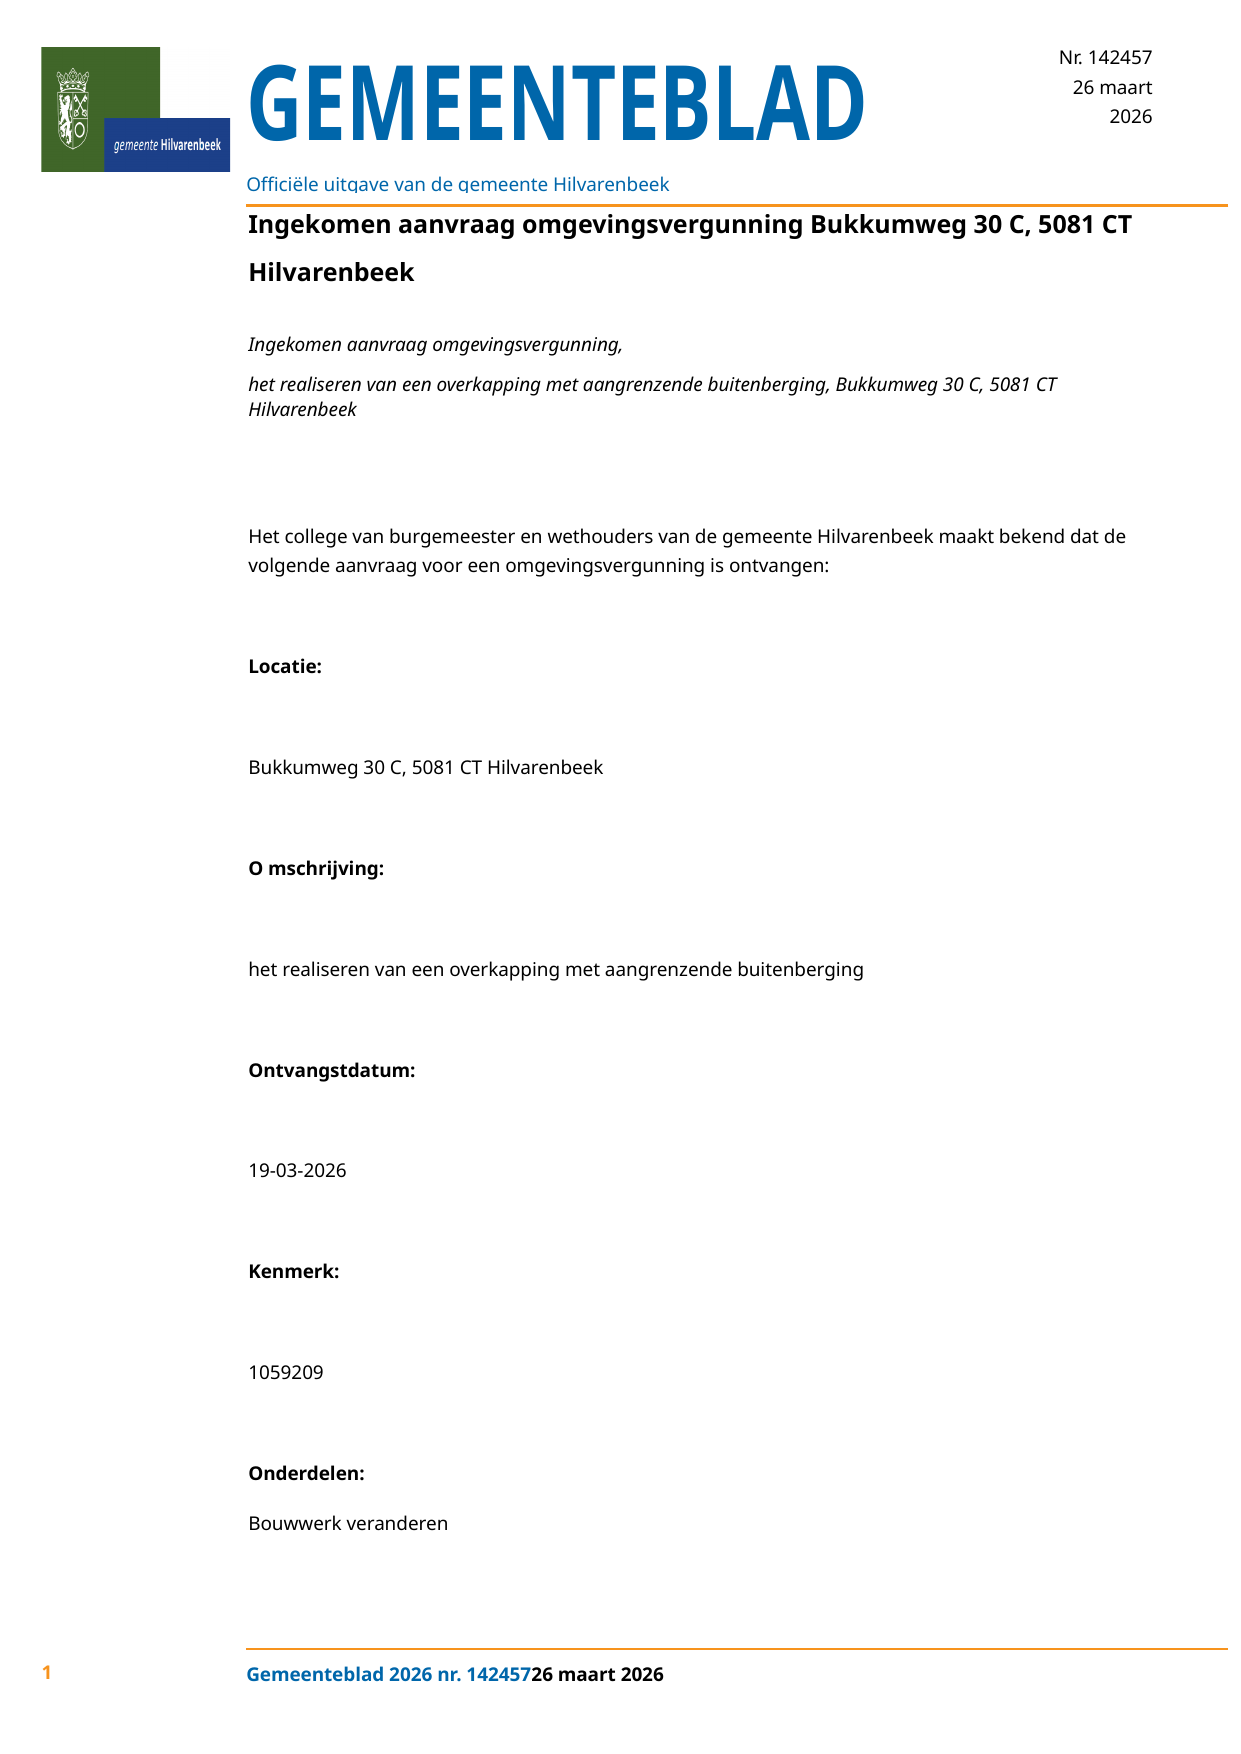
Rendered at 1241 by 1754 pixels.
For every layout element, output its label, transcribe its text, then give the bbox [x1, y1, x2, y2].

text Locatie: [248, 653, 1152, 679]
text het realiseren van een overkapping met aangrenzende buitenberging [248, 956, 1152, 982]
picture [41, 47, 231, 172]
text 19-03-2026 [248, 1158, 1152, 1183]
text Kenmerk: [248, 1258, 1152, 1284]
text Bukkumweg 30 C, 5081 CT Hilvarenbeek [248, 754, 1152, 780]
text 1059209 [248, 1359, 1152, 1385]
text Het college van burgemeester en wethouders van de gemeente Hilvarenbeek maakt bekend dat de volgende aanvraag voor een omgevingsvergunning is ontvangen: [248, 523, 1152, 578]
text O mschrijving: [248, 855, 1152, 881]
text Ingekomen aanvraag omgevingsvergunning, [248, 331, 1152, 357]
text het realiseren van een overkapping met aangrenzende buitenberging, Bukkumweg 30 C, 5081 CT Hilvarenbeek [248, 371, 1152, 422]
text Ontvangstdatum: [248, 1057, 1152, 1082]
text Onderdelen: [248, 1460, 1152, 1486]
text Ingekomen aanvraag omgevingsvergunning Bukkumweg 30 C, 5081 CT Hilvarenbeek [248, 207, 1152, 288]
text Bouwwerk veranderen [248, 1511, 1152, 1536]
